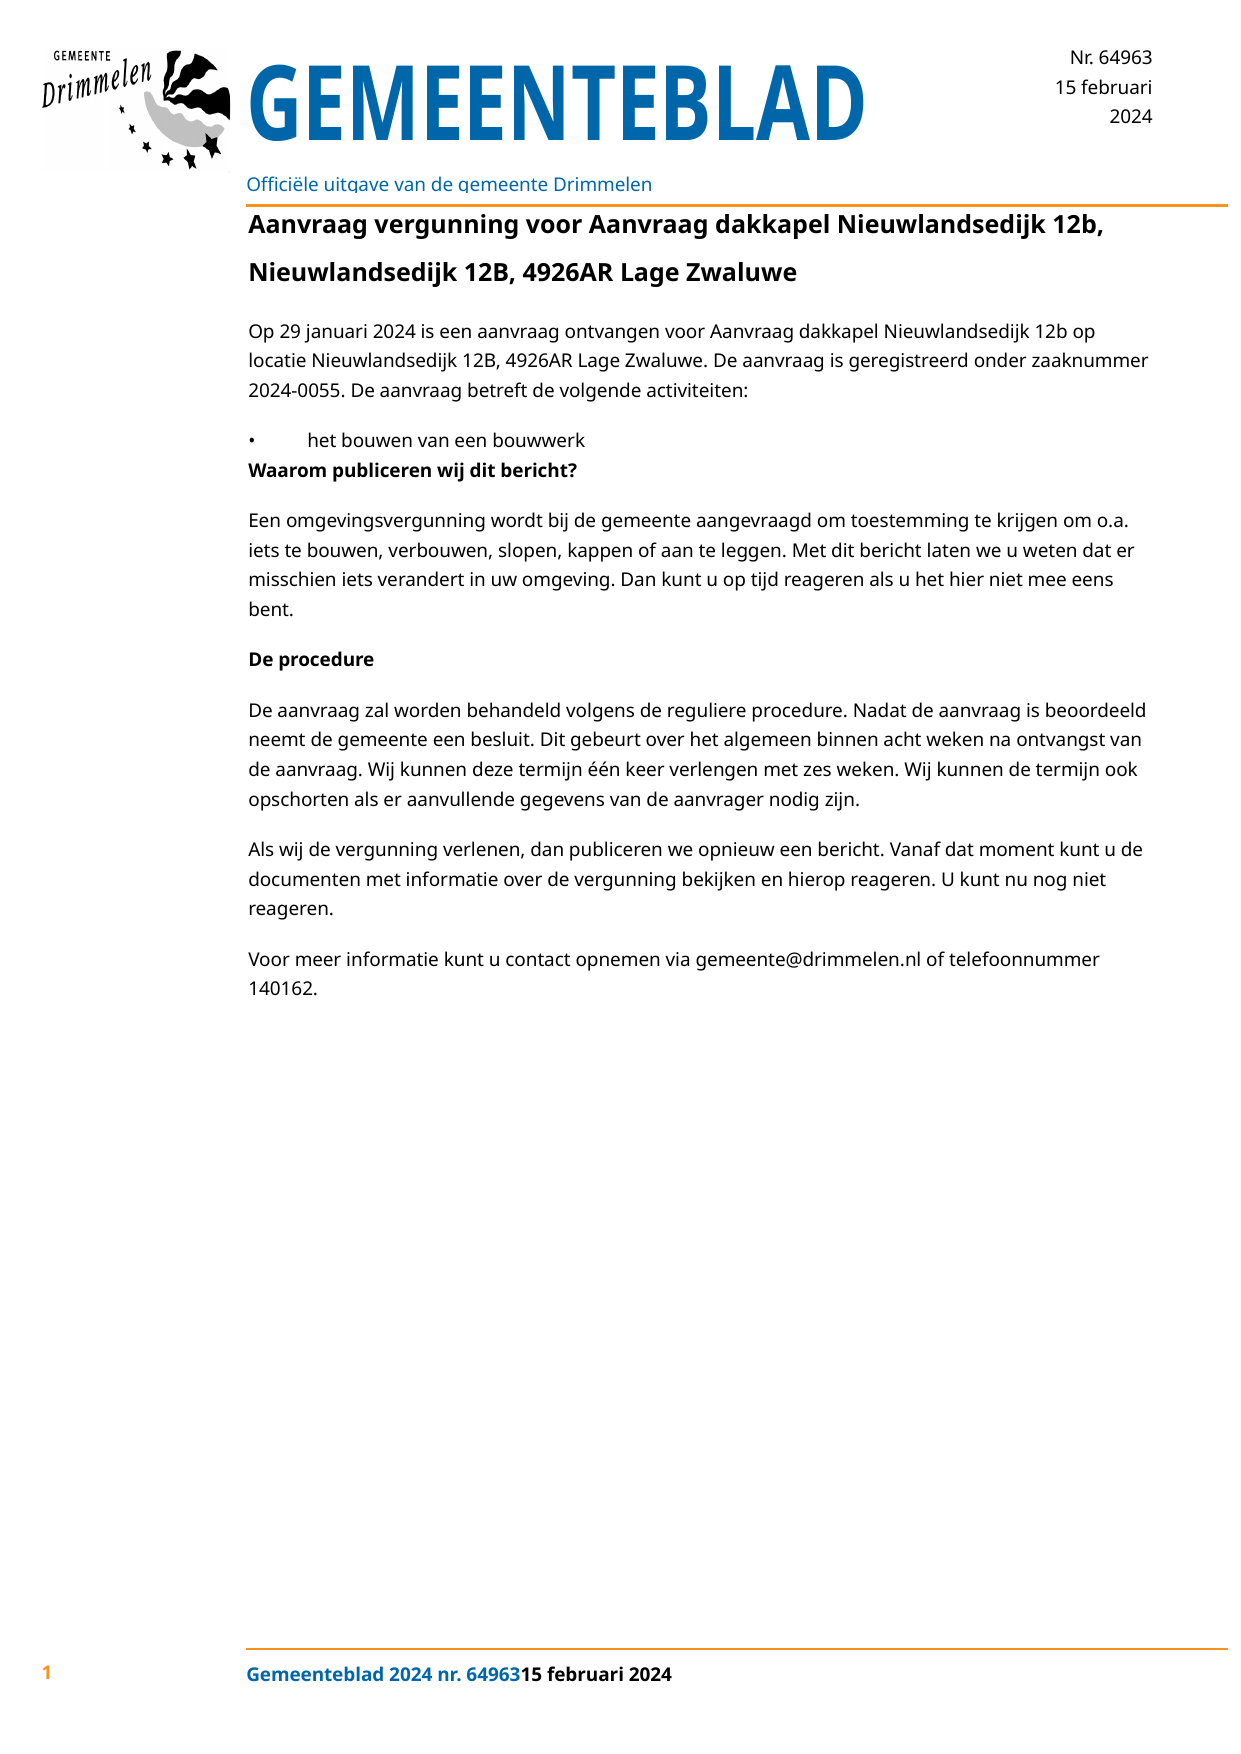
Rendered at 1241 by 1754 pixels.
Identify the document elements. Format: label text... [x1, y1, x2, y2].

text Voor meer informatie kunt u contact opnemen via gemeente@drimmelen.nl of telefoonnummer 140162. [248, 946, 1152, 1001]
text De procedure [248, 647, 1152, 672]
text Aanvraag vergunning voor Aanvraag dakkapel Nieuwlandsedijk 12b, Nieuwlandsedijk 12B, 4926AR Lage Zwaluwe [248, 207, 1152, 288]
picture [41, 47, 231, 172]
text Waarom publiceren wij dit bericht? [248, 457, 1152, 483]
text Als wij de vergunning verlenen, dan publiceren we opnieuw een bericht. Vanaf dat moment kunt u de documenten met informatie over de vergunning bekijken en hierop reageren. U kunt nu nog niet reageren. [248, 836, 1152, 921]
text Op 29 januari 2024 is een aanvraag ontvangen voor Aanvraag dakkapel Nieuwlandsedijk 12b op locatie Nieuwlandsedijk 12B, 4926AR Lage Zwaluwe. De aanvraag is geregistreerd onder zaaknummer 2024-0055. De aanvraag betreft de volgende activiteiten: [248, 318, 1152, 403]
text De aanvraag zal worden behandeld volgens de reguliere procedure. Nadat de aanvraag is beoordeeld neemt de gemeente een besluit. Dit gebeurt over het algemeen binnen acht weken na ontvangst van de aanvraag. Wij kunnen deze termijn één keer verlengen met zes weken. Wij kunnen de termijn ook opschorten als er aanvullende gegevens van de aanvrager nodig zijn. [248, 697, 1152, 812]
list het bouwen van een bouwwerk [248, 427, 1152, 453]
text Een omgevingsvergunning wordt bij de gemeente aangevraagd om toestemming te krijgen om o.a. iets te bouwen, verbouwen, slopen, kappen of aan te leggen. Met dit bericht laten we u weten dat er misschien iets verandert in uw omgeving. Dan kunt u op tijd reageren als u het hier niet mee eens bent. [248, 507, 1152, 622]
